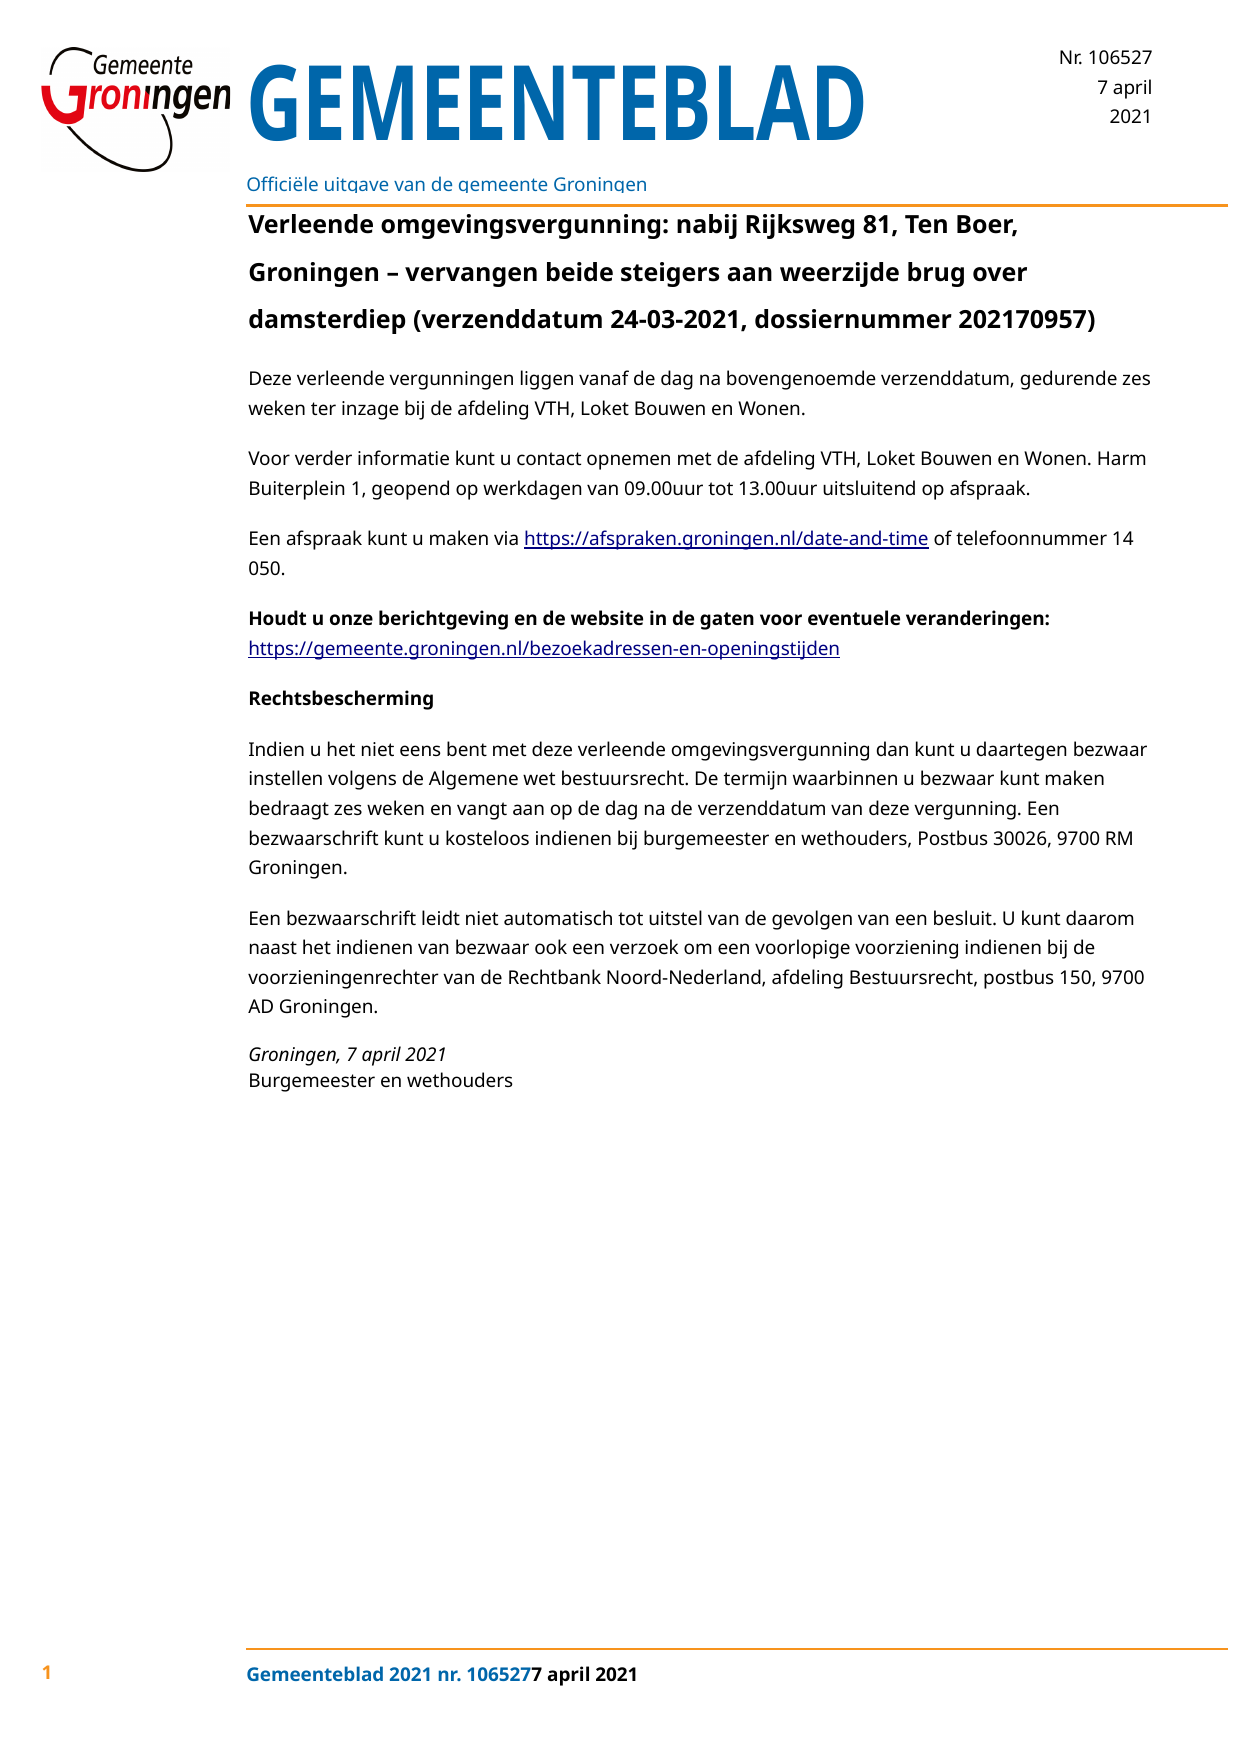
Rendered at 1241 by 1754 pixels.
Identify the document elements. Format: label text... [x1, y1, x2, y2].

text Verleende omgevingsvergunning: nabij Rijksweg 81, Ten Boer, Groningen – vervangen beide steigers aan weerzijde brug over damsterdiep (verzenddatum 24-03-2021, dossiernummer 202170957) [248, 207, 1152, 336]
text Een afspraak kunt u maken via https://afspraken.groningen.nl/date-and-time of telefoonnummer 14 050. [248, 526, 1152, 581]
text Rechtsbescherming [248, 686, 1152, 711]
text Burgemeester en wethouders [248, 1067, 1152, 1093]
text Voor verder informatie kunt u contact opnemen met de afdeling VTH, Loket Bouwen en Wonen. Harm Buiterplein 1, geopend op werkdagen van 09.00uur tot 13.00uur uitsluitend op afspraak. [248, 446, 1152, 501]
text Deze verleende vergunningen liggen vanaf de dag na bovengenoemde verzenddatum, gedurende zes weken ter inzage bij de afdeling VTH, Loket Bouwen en Wonen. [248, 366, 1152, 421]
text Groningen, 7 april 2021 [248, 1041, 1152, 1067]
text Houdt u onze berichtgeving en de website in de gaten voor eventuele veranderingen: https://gemeente.groningen.nl/bezoekadressen-en-openingstijden [248, 606, 1152, 661]
picture [41, 47, 231, 172]
text Een bezwaarschrift leidt niet automatisch tot uitstel van de gevolgen van een besluit. U kunt daarom naast het indienen van bezwaar ook een verzoek om een voorlopige voorziening indienen bij de voorzieningenrechter van de Rechtbank Noord-Nederland, afdeling Bestuursrecht, postbus 150, 9700 AD Groningen. [248, 905, 1152, 1019]
text Indien u het niet eens bent met deze verleende omgevingsvergunning dan kunt u daartegen bezwaar instellen volgens de Algemene wet bestuursrecht. De termijn waarbinnen u bezwaar kunt maken bedraagt zes weken en vangt aan op de dag na de verzenddatum van deze vergunning. Een bezwaarschrift kunt u kosteloos indienen bij burgemeester en wethouders, Postbus 30026, 9700 RM Groningen. [248, 736, 1152, 880]
